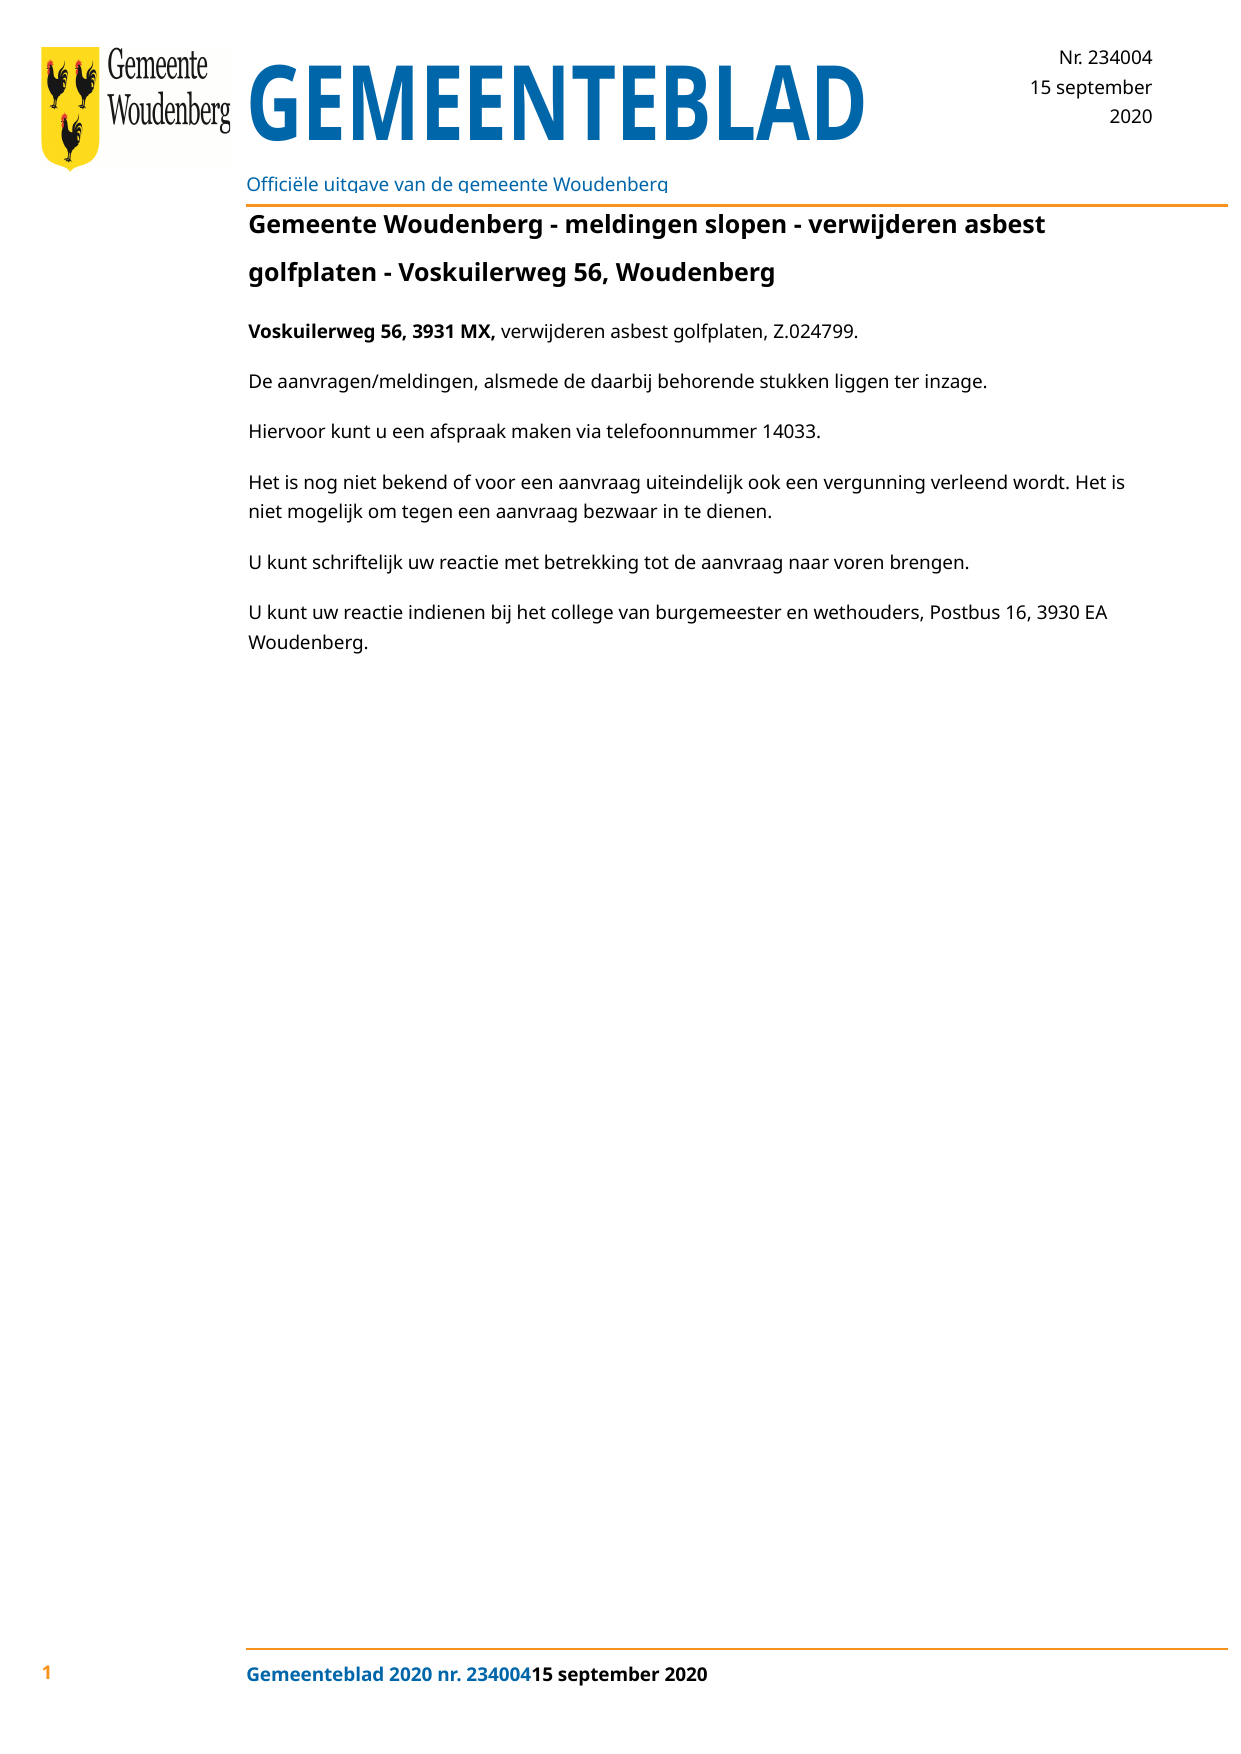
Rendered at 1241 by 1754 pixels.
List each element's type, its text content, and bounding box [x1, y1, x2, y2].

text Het is nog niet bekend of voor een aanvraag uiteindelijk ook een vergunning verleend wordt. Het is niet mogelijk om tegen een aanvraag bezwaar in te dienen. [248, 469, 1152, 524]
text Gemeente Woudenberg - meldingen slopen - verwijderen asbest golfplaten - Voskuilerweg 56, Woudenberg [248, 207, 1152, 288]
text Voskuilerweg 56, 3931 MX, verwijderen asbest golfplaten, Z.024799. [248, 318, 1152, 344]
text U kunt schriftelijk uw reactie met betrekking tot de aanvraag naar voren brengen. [248, 549, 1152, 575]
text De aanvragen/meldingen, alsmede de daarbij behorende stukken liggen ter inzage. [248, 368, 1152, 394]
picture [41, 47, 231, 172]
text U kunt uw reactie indienen bij het college van burgemeester en wethouders, Postbus 16, 3930 EA Woudenberg. [248, 599, 1152, 655]
text Hiervoor kunt u een afspraak maken via telefoonnummer 14033. [248, 419, 1152, 444]
